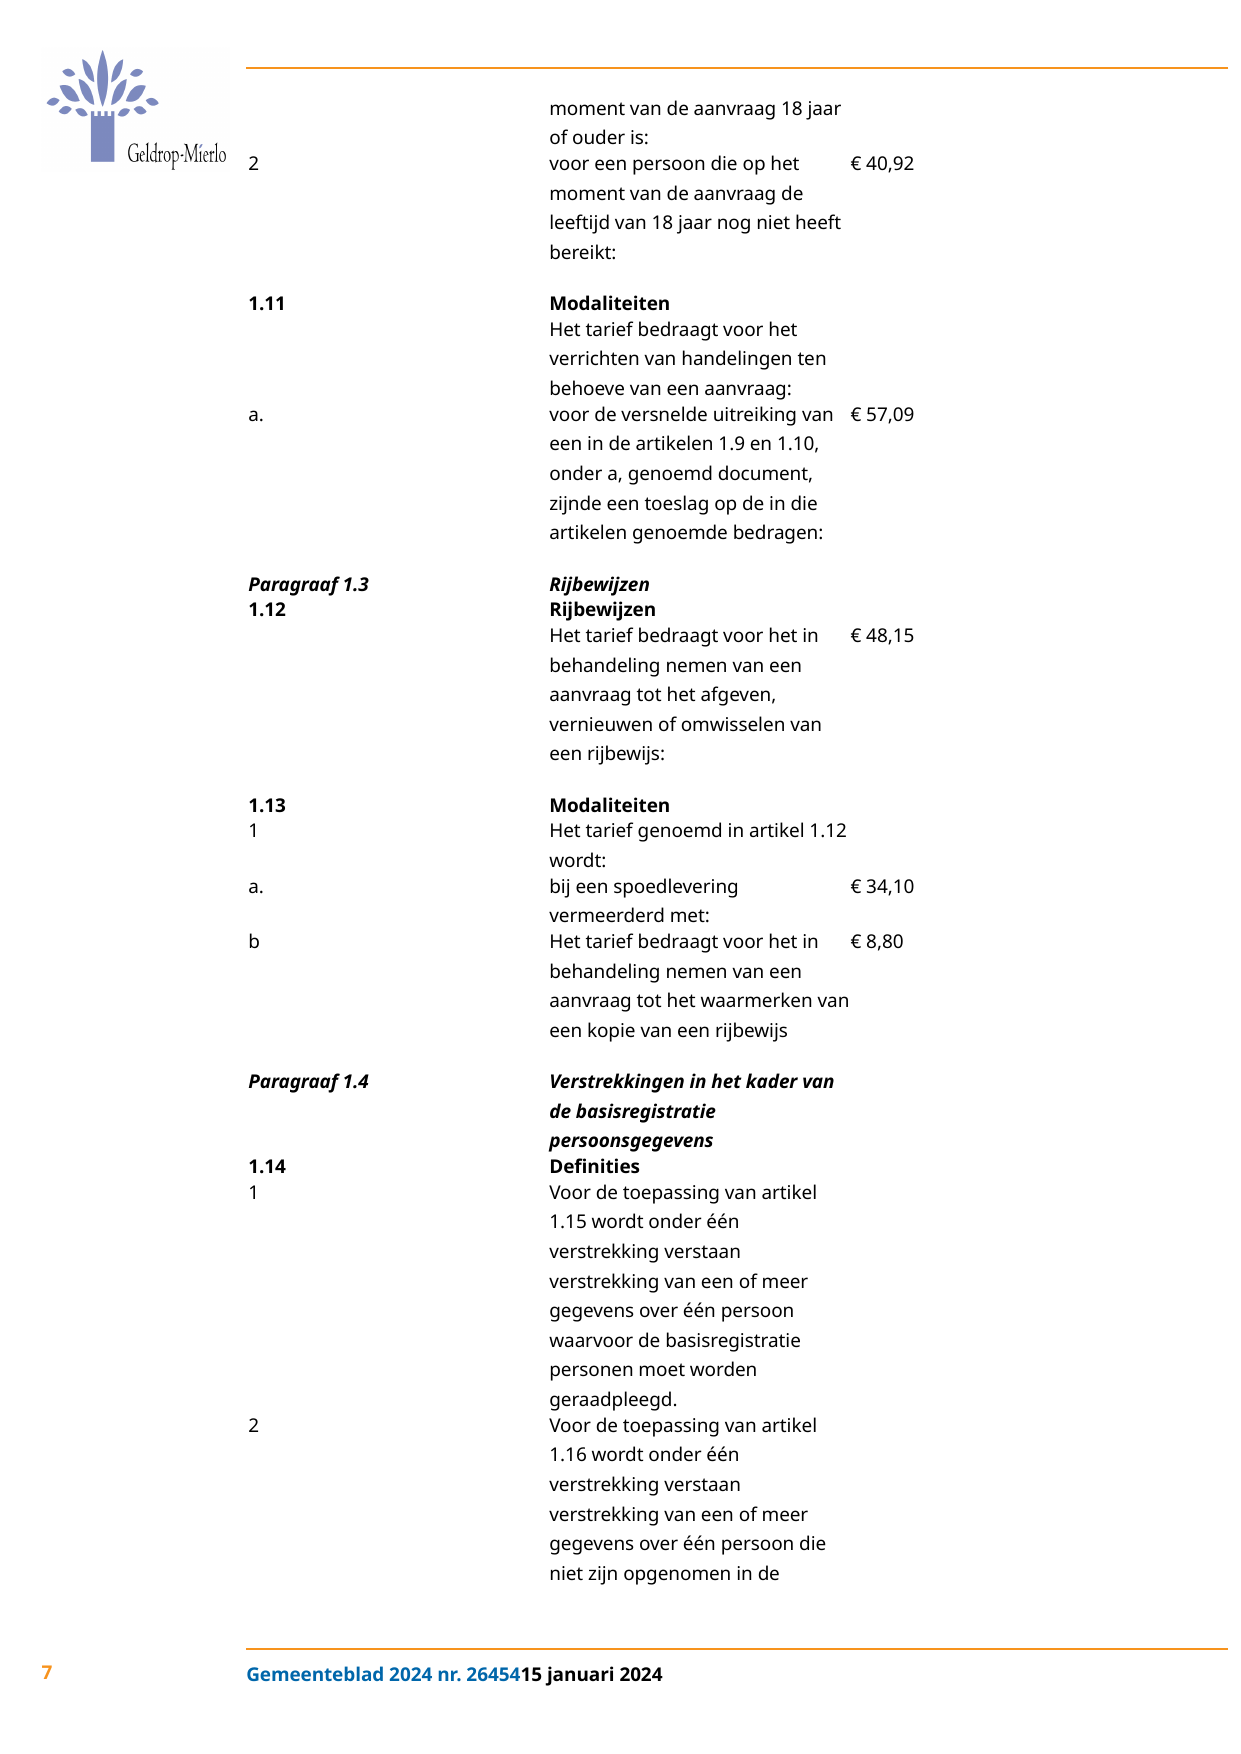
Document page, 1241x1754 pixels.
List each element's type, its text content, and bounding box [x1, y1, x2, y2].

table_cell 1.13 [248, 792, 549, 818]
table_cell [850, 1154, 1152, 1179]
table_cell [248, 766, 549, 792]
table_cell 1.12 [248, 596, 549, 622]
table_cell voor een persoon die op het moment van de aanvraag de leeftijd van 18 jaar nog niet heeft bereikt: [549, 150, 850, 264]
table_cell [549, 766, 850, 792]
table_cell Voor de toepassing van artikel 1.15 wordt onder één verstrekking verstaan verstrekking van een of meer gegevens over één persoon waarvoor de basisregistratie personen moet worden geraadpleegd. [549, 1179, 850, 1412]
table_cell Definities [549, 1154, 850, 1179]
table_cell € 57,09 [850, 401, 1152, 545]
table_cell [549, 545, 850, 571]
table_cell 1 [248, 818, 549, 873]
table_cell [248, 316, 549, 401]
table_cell Het tarief genoemd in artikel 1.12 wordt: [549, 818, 850, 873]
table_cell [850, 792, 1152, 818]
table_cell b [248, 928, 549, 1043]
table_cell [248, 265, 549, 290]
table_cell [850, 1043, 1152, 1068]
table_cell Paragraaf 1.3 [248, 571, 549, 596]
table_cell € 34,10 [850, 873, 1152, 928]
table_cell Verstrekkingen in het kader van de basisregistratie persoonsgegevens [549, 1069, 850, 1153]
table_cell [248, 545, 549, 571]
picture [41, 47, 231, 172]
table_cell Het tarief bedraagt voor het verrichten van handelingen ten behoeve van een aanvraag: [549, 316, 850, 401]
table_cell [248, 1043, 549, 1068]
table_cell a. [248, 401, 549, 545]
table_cell [549, 1043, 850, 1068]
table_cell [850, 95, 1152, 150]
table_cell [850, 265, 1152, 290]
table_cell € 40,92 [850, 150, 1152, 264]
table_cell voor de versnelde uitreiking van een in de artikelen 1.9 en 1.10, onder a, genoemd document, zijnde een toeslag op de in die artikelen genoemde bedragen: [549, 401, 850, 545]
table_cell [850, 545, 1152, 571]
table_cell moment van de aanvraag 18 jaar of ouder is: [549, 95, 850, 150]
table_cell [850, 596, 1152, 622]
table_cell Modaliteiten [549, 290, 850, 316]
table_cell Paragraaf 1.4 [248, 1069, 549, 1153]
table_cell 2 [248, 1412, 549, 1586]
table_cell 1 [248, 1179, 549, 1412]
table_cell bij een spoedlevering vermeerderd met: [549, 873, 850, 928]
table_cell 2 [248, 150, 549, 264]
table_cell Modaliteiten [549, 792, 850, 818]
table_cell [850, 290, 1152, 316]
table_cell [850, 316, 1152, 401]
table_cell Voor de toepassing van artikel 1.16 wordt onder één verstrekking verstaan verstrekking van een of meer gegevens over één persoon die niet zijn opgenomen in de [549, 1412, 850, 1586]
table_cell [850, 1412, 1152, 1586]
table_cell [248, 95, 549, 150]
table_cell Het tarief bedraagt voor het in behandeling nemen van een aanvraag tot het afgeven, vernieuwen of omwisselen van een rijbewijs: [549, 622, 850, 766]
table_cell Rijbewijzen [549, 571, 850, 596]
table_cell [850, 1069, 1152, 1153]
table_cell Rijbewijzen [549, 596, 850, 622]
table_cell [850, 571, 1152, 596]
table_cell € 48,15 [850, 622, 1152, 766]
table_cell [549, 265, 850, 290]
table_cell [248, 622, 549, 766]
table_cell 1.14 [248, 1154, 549, 1179]
table_cell [850, 766, 1152, 792]
table_cell [850, 818, 1152, 873]
table_cell Het tarief bedraagt voor het in behandeling nemen van een aanvraag tot het waarmerken van een kopie van een rijbewijs [549, 928, 850, 1043]
table_cell € 8,80 [850, 928, 1152, 1043]
table_cell a. [248, 873, 549, 928]
table_cell 1.11 [248, 290, 549, 316]
table_cell [850, 1179, 1152, 1412]
